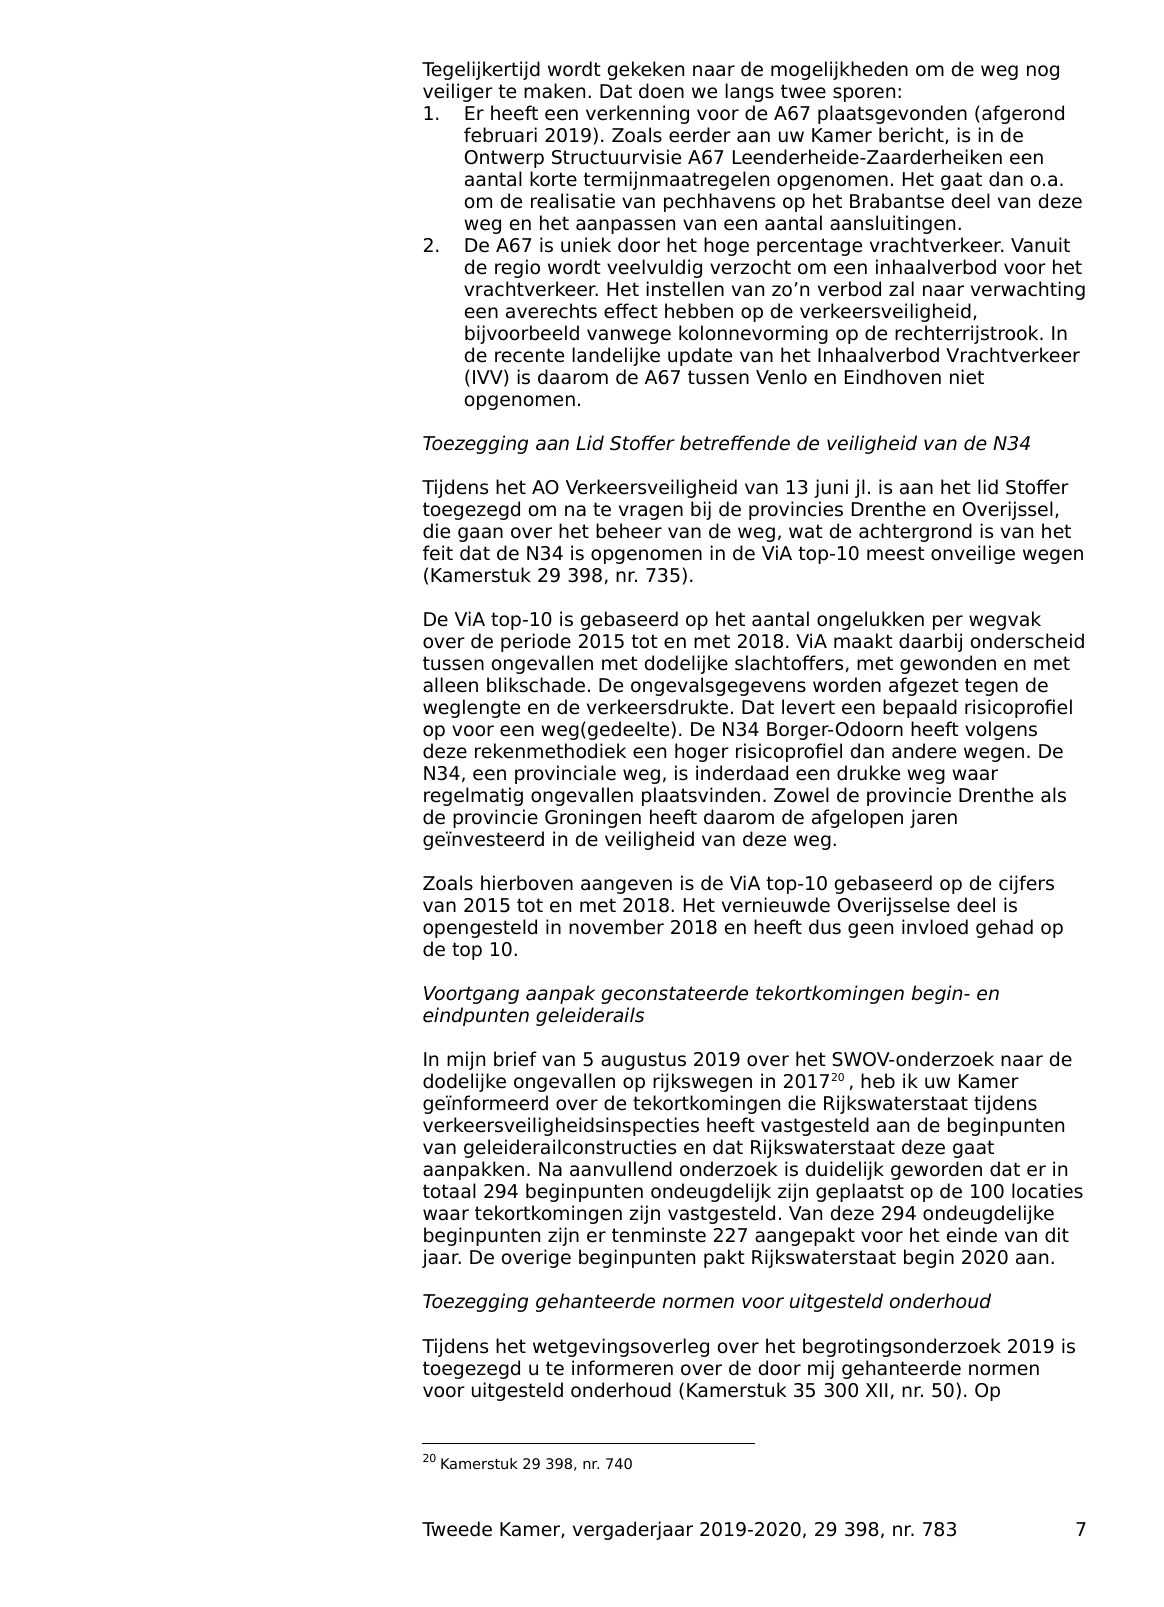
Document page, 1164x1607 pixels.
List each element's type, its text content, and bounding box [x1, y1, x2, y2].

text In mijn brief van 5 augustus 2019 over het SWOV-onderzoek naar de dodelijke ongevallen op rijkswegen in 2017, heb ik uw Kamer geïnformeerd over de tekortkomingen die Rijkswaterstaat tijdens verkeersveiligheidsinspecties heeft vastgesteld aan de beginpunten van geleiderailconstructies en dat Rijkswaterstaat deze gaat aanpakken. Na aanvullend onderzoek is duidelijk geworden dat er in totaal 294 beginpunten ondeugdelijk zijn geplaatst op de 100 locaties waar tekortkomingen zijn vastgesteld. Van deze 294 ondeugdelijke beginpunten zijn er tenminste 227 aangepakt voor het einde van dit jaar. De overige beginpunten pakt Rijkswaterstaat begin 2020 aan. [422, 1049, 1087, 1269]
text Kamerstuk 29 398, nr. 740 [422, 1452, 1087, 1474]
subtitle Toezegging gehanteerde normen voor uitgesteld onderhoud [422, 1291, 1087, 1313]
text Tegelijkertijd wordt gekeken naar de mogelijkheden om de weg nog veiliger te maken. Dat doen we langs twee sporen: [422, 59, 1087, 103]
subtitle Voortgang aanpak geconstateerde tekortkomingen begin- en eindpunten geleiderails [422, 983, 1087, 1027]
text Zoals hierboven aangeven is de ViA top-10 gebaseerd op de cijfers van 2015 tot en met 2018. Het vernieuwde Overijsselse deel is opengesteld in november 2018 en heeft dus geen invloed gehad op de top 10. [422, 873, 1087, 961]
text 1. Er heeft een verkenning voor de A67 plaatsgevonden (afgerond februari 2019). Zoals eerder aan uw Kamer bericht, is in de Ontwerp Structuurvisie A67 Leenderheide-Zaarderheiken een aantal korte termijnmaatregelen opgenomen. Het gaat dan o.a. om de realisatie van pechhavens op het Brabantse deel van deze weg en het aanpassen van een aantal aansluitingen. [422, 103, 1087, 235]
text De ViA top-10 is gebaseerd op het aantal ongelukken per wegvak over de periode 2015 tot en met 2018. ViA maakt daarbij onderscheid tussen ongevallen met dodelijke slachtoffers, met gewonden en met alleen blikschade. De ongevalsgegevens worden afgezet tegen de weglengte en de verkeersdrukte. Dat levert een bepaald risicoprofiel op voor een weg(gedeelte). De N34 Borger-Odoorn heeft volgens deze rekenmethodiek een hoger risicoprofiel dan andere wegen. De N34, een provinciale weg, is inderdaad een drukke weg waar regelmatig ongevallen plaatsvinden. Zowel de provincie Drenthe als de provincie Groningen heeft daarom de afgelopen jaren geïnvesteerd in de veiligheid van deze weg. [422, 609, 1087, 851]
subtitle Toezegging aan Lid Stoffer betreffende de veiligheid van de N34 [422, 433, 1087, 455]
text Tijdens het wetgevingsoverleg over het begrotingsonderzoek 2019 is toegezegd u te informeren over de door mij gehanteerde normen voor uitgesteld onderhoud (Kamerstuk 35 300 XII, nr. 50). Op [422, 1336, 1087, 1401]
text Tijdens het AO Verkeersveiligheid van 13 juni jl. is aan het lid Stoffer toegezegd om na te vragen bij de provincies Drenthe en Overijssel, die gaan over het beheer van de weg, wat de achtergrond is van het feit dat de N34 is opgenomen in de ViA top-10 meest onveilige wegen (Kamerstuk 29 398, nr. 735). [422, 477, 1087, 587]
text 2. De A67 is uniek door het hoge percentage vrachtverkeer. Vanuit de regio wordt veelvuldig verzocht om een inhaalverbod voor het vrachtverkeer. Het instellen van zo’n verbod zal naar verwachting een averechts effect hebben op de verkeersveiligheid, bijvoorbeeld vanwege kolonnevorming op de rechterrijstrook. In de recente landelijke update van het Inhaalverbod Vrachtverkeer (IVV) is daarom de A67 tussen Venlo en Eindhoven niet opgenomen. [422, 235, 1087, 411]
